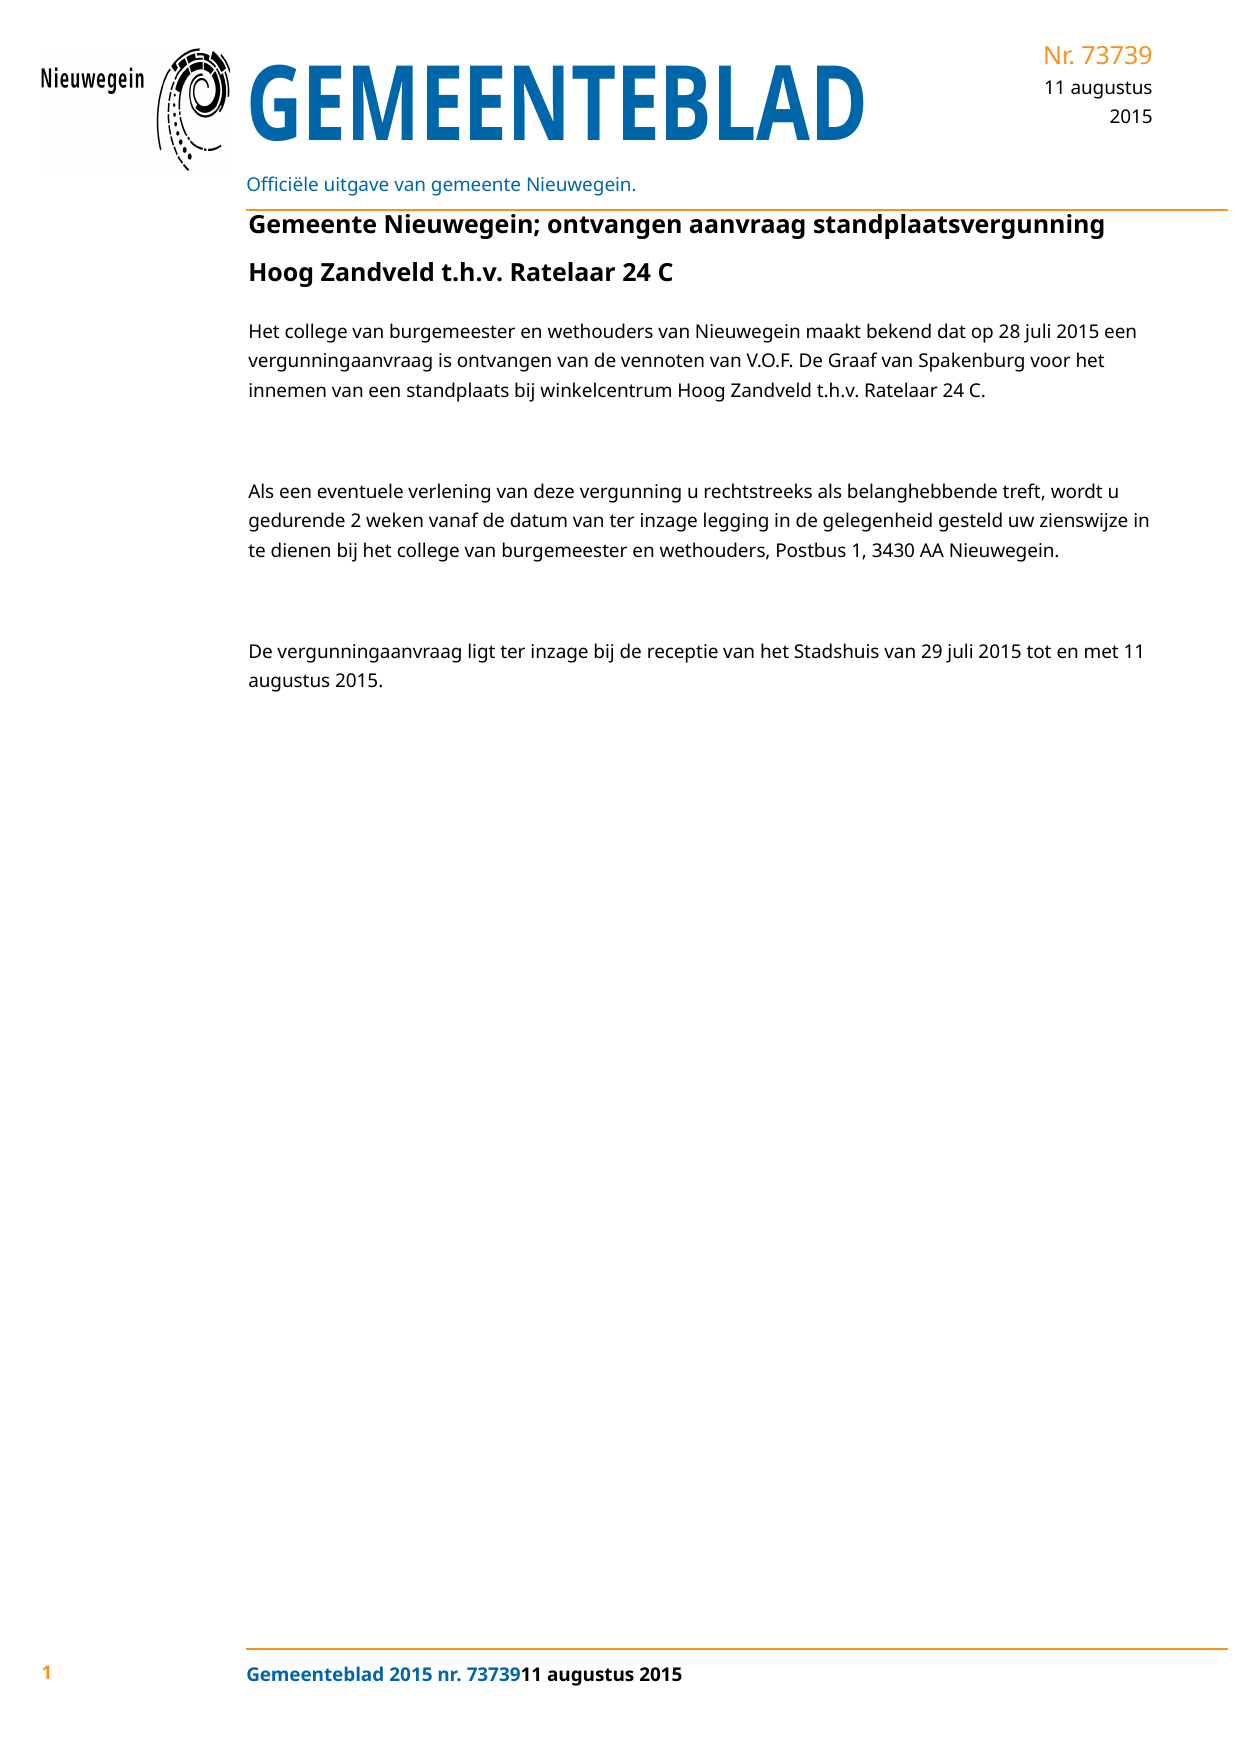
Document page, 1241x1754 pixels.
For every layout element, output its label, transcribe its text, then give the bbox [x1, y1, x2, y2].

text Als een eventuele verlening van deze vergunning u rechtstreeks als belanghebbende treft, wordt u gedurende 2 weken vanaf de datum van ter inzage legging in de gelegenheid gesteld uw zienswijze in te dienen bij het college van burgemeester en wethouders, Postbus 1, 3430 AA Nieuwegein. [248, 478, 1152, 563]
text Gemeente Nieuwegein; ontvangen aanvraag standplaatsvergunning Hoog Zandveld t.h.v. Ratelaar 24 C [248, 211, 1152, 288]
text De vergunningaanvraag ligt ter inzage bij de receptie van het Stadshuis van 29 juli 2015 tot en met 11 augustus 2015. [248, 638, 1152, 693]
picture [41, 47, 231, 172]
text Het college van burgemeester en wethouders van Nieuwegein maakt bekend dat op 28 juli 2015 een vergunningaanvraag is ontvangen van de vennoten van V.O.F. De Graaf van Spakenburg voor het innemen van een standplaats bij winkelcentrum Hoog Zandveld t.h.v. Ratelaar 24 C. [248, 318, 1152, 403]
